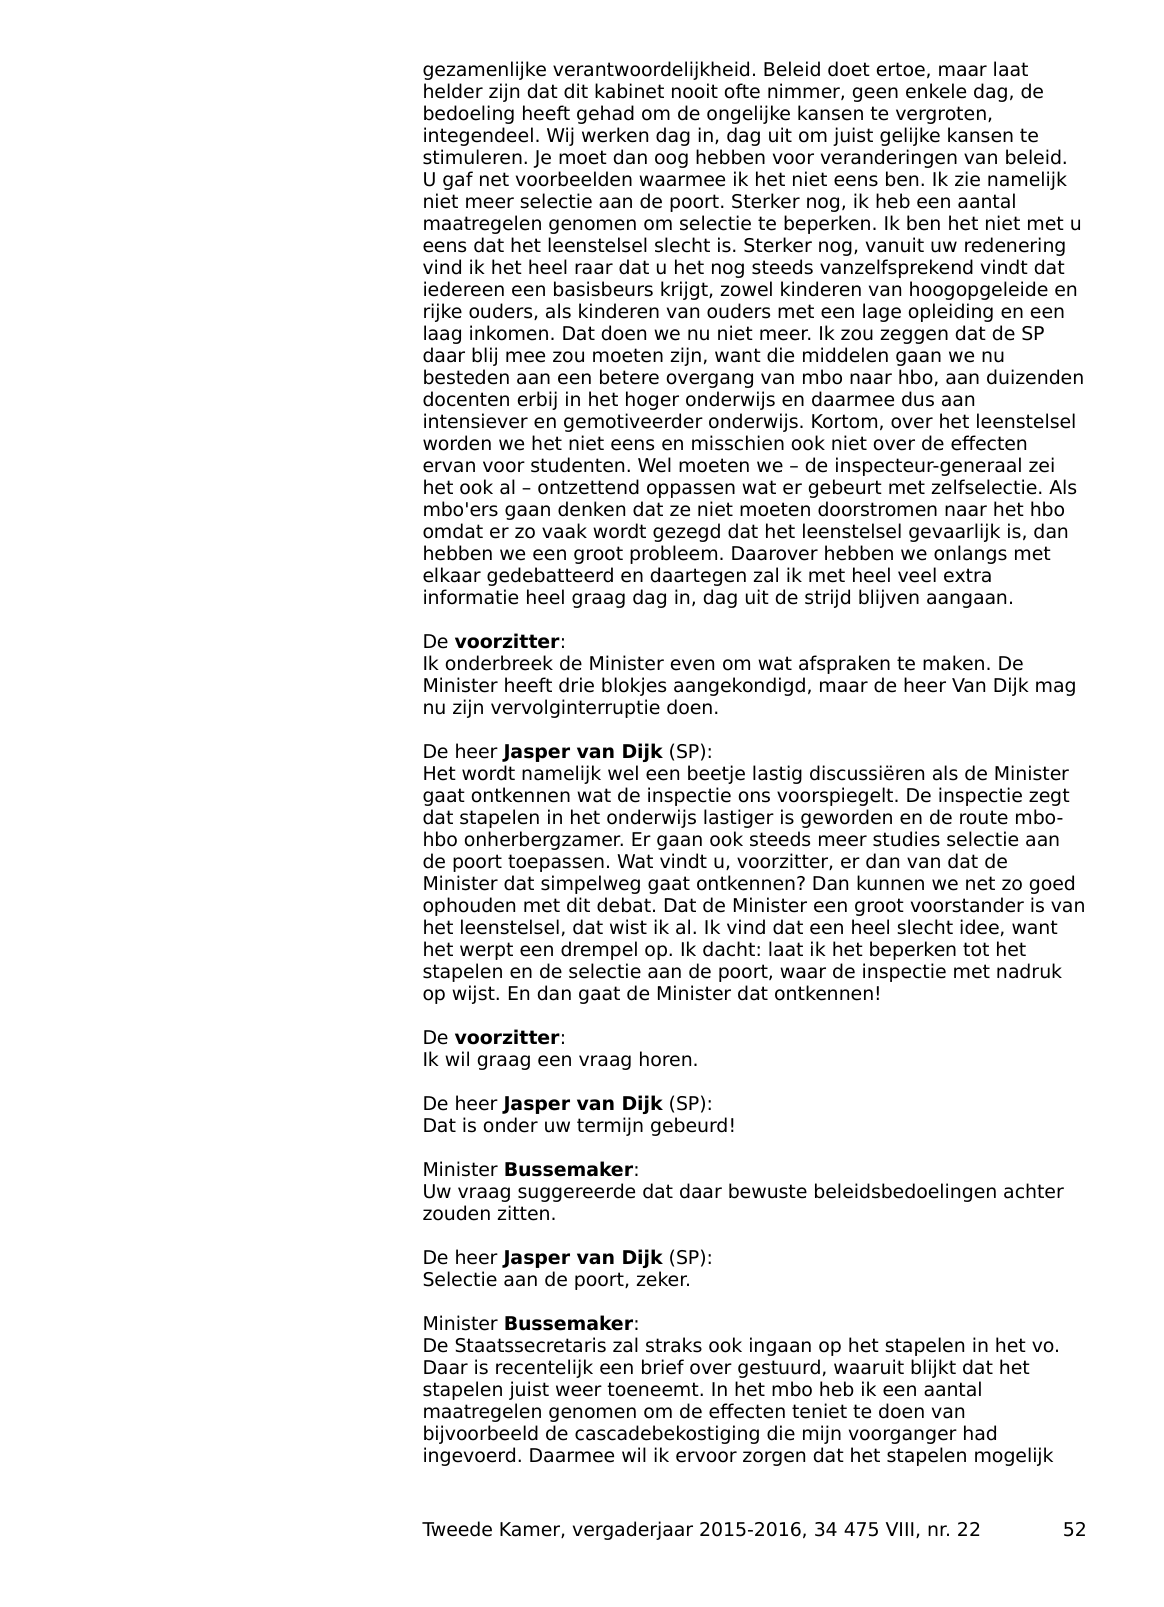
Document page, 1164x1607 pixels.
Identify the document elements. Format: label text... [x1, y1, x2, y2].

text Ik wil graag een vraag horen. [422, 1049, 1087, 1071]
text De heer Jasper van Dijk (SP): [422, 1093, 1087, 1115]
text De voorzitter: [422, 631, 1087, 653]
text De voorzitter: [422, 1027, 1087, 1049]
text Ik onderbreek de Minister even om wat afspraken te maken. De Minister heeft drie blokjes aangekondigd, maar de heer Van Dijk mag nu zijn vervolginterruptie doen. [422, 653, 1087, 719]
text Minister Bussemaker: [422, 1159, 1087, 1181]
text gezamenlijke verantwoordelijkheid. Beleid doet ertoe, maar laat helder zijn dat dit kabinet nooit ofte nimmer, geen enkele dag, de bedoeling heeft gehad om de ongelijke kansen te vergroten, integendeel. Wij werken dag in, dag uit om juist gelijke kansen te stimuleren. Je moet dan oog hebben voor veranderingen van beleid. U gaf net voorbeelden waarmee ik het niet eens ben. Ik zie namelijk niet meer selectie aan de poort. Sterker nog, ik heb een aantal maatregelen genomen om selectie te beperken. Ik ben het niet met u eens dat het leenstelsel slecht is. Sterker nog, vanuit uw redenering vind ik het heel raar dat u het nog steeds vanzelfsprekend vindt dat iedereen een basisbeurs krijgt, zowel kinderen van hoogopgeleide en rijke ouders, als kinderen van ouders met een lage opleiding en een laag inkomen. Dat doen we nu niet meer. Ik zou zeggen dat de SP daar blij mee zou moeten zijn, want die middelen gaan we nu besteden aan een betere overgang van mbo naar hbo, aan duizenden docenten erbij in het hoger onderwijs en daarmee dus aan intensiever en gemotiveerder onderwijs. Kortom, over het leenstelsel worden we het niet eens en misschien ook niet over de effecten ervan voor studenten. Wel moeten we – de inspecteur-generaal zei het ook al – ontzettend oppassen wat er gebeurt met zelfselectie. Als mbo'ers gaan denken dat ze niet moeten doorstromen naar het hbo omdat er zo vaak wordt gezegd dat het leenstelsel gevaarlijk is, dan hebben we een groot probleem. Daarover hebben we onlangs met elkaar gedebatteerd en daartegen zal ik met heel veel extra informatie heel graag dag in, dag uit de strijd blijven aangaan. [422, 59, 1087, 608]
text De heer Jasper van Dijk (SP): [422, 741, 1087, 763]
text De Staatssecretaris zal straks ook ingaan op het stapelen in het vo. Daar is recentelijk een brief over gestuurd, waaruit blijkt dat het stapelen juist weer toeneemt. In het mbo heb ik een aantal maatregelen genomen om de effecten teniet te doen van bijvoorbeeld de cascadebekostiging die mijn voorganger had ingevoerd. Daarmee wil ik ervoor zorgen dat het stapelen mogelijk [422, 1335, 1087, 1467]
text Selectie aan de poort, zeker. [422, 1269, 1087, 1291]
text Minister Bussemaker: [422, 1313, 1087, 1335]
text Uw vraag suggereerde dat daar bewuste beleidsbedoelingen achter zouden zitten. [422, 1181, 1087, 1225]
text De heer Jasper van Dijk (SP): [422, 1247, 1087, 1269]
text Dat is onder uw termijn gebeurd! [422, 1115, 1087, 1137]
text Het wordt namelijk wel een beetje lastig discussiëren als de Minister gaat ontkennen wat de inspectie ons voorspiegelt. De inspectie zegt dat stapelen in het onderwijs lastiger is geworden en de route mbo-hbo onherbergzamer. Er gaan ook steeds meer studies selectie aan de poort toepassen. Wat vindt u, voorzitter, er dan van dat de Minister dat simpelweg gaat ontkennen? Dan kunnen we net zo goed ophouden met dit debat. Dat de Minister een groot voorstander is van het leenstelsel, dat wist ik al. Ik vind dat een heel slecht idee, want het werpt een drempel op. Ik dacht: laat ik het beperken tot het stapelen en de selectie aan de poort, waar de inspectie met nadruk op wijst. En dan gaat de Minister dat ontkennen! [422, 763, 1087, 1004]
